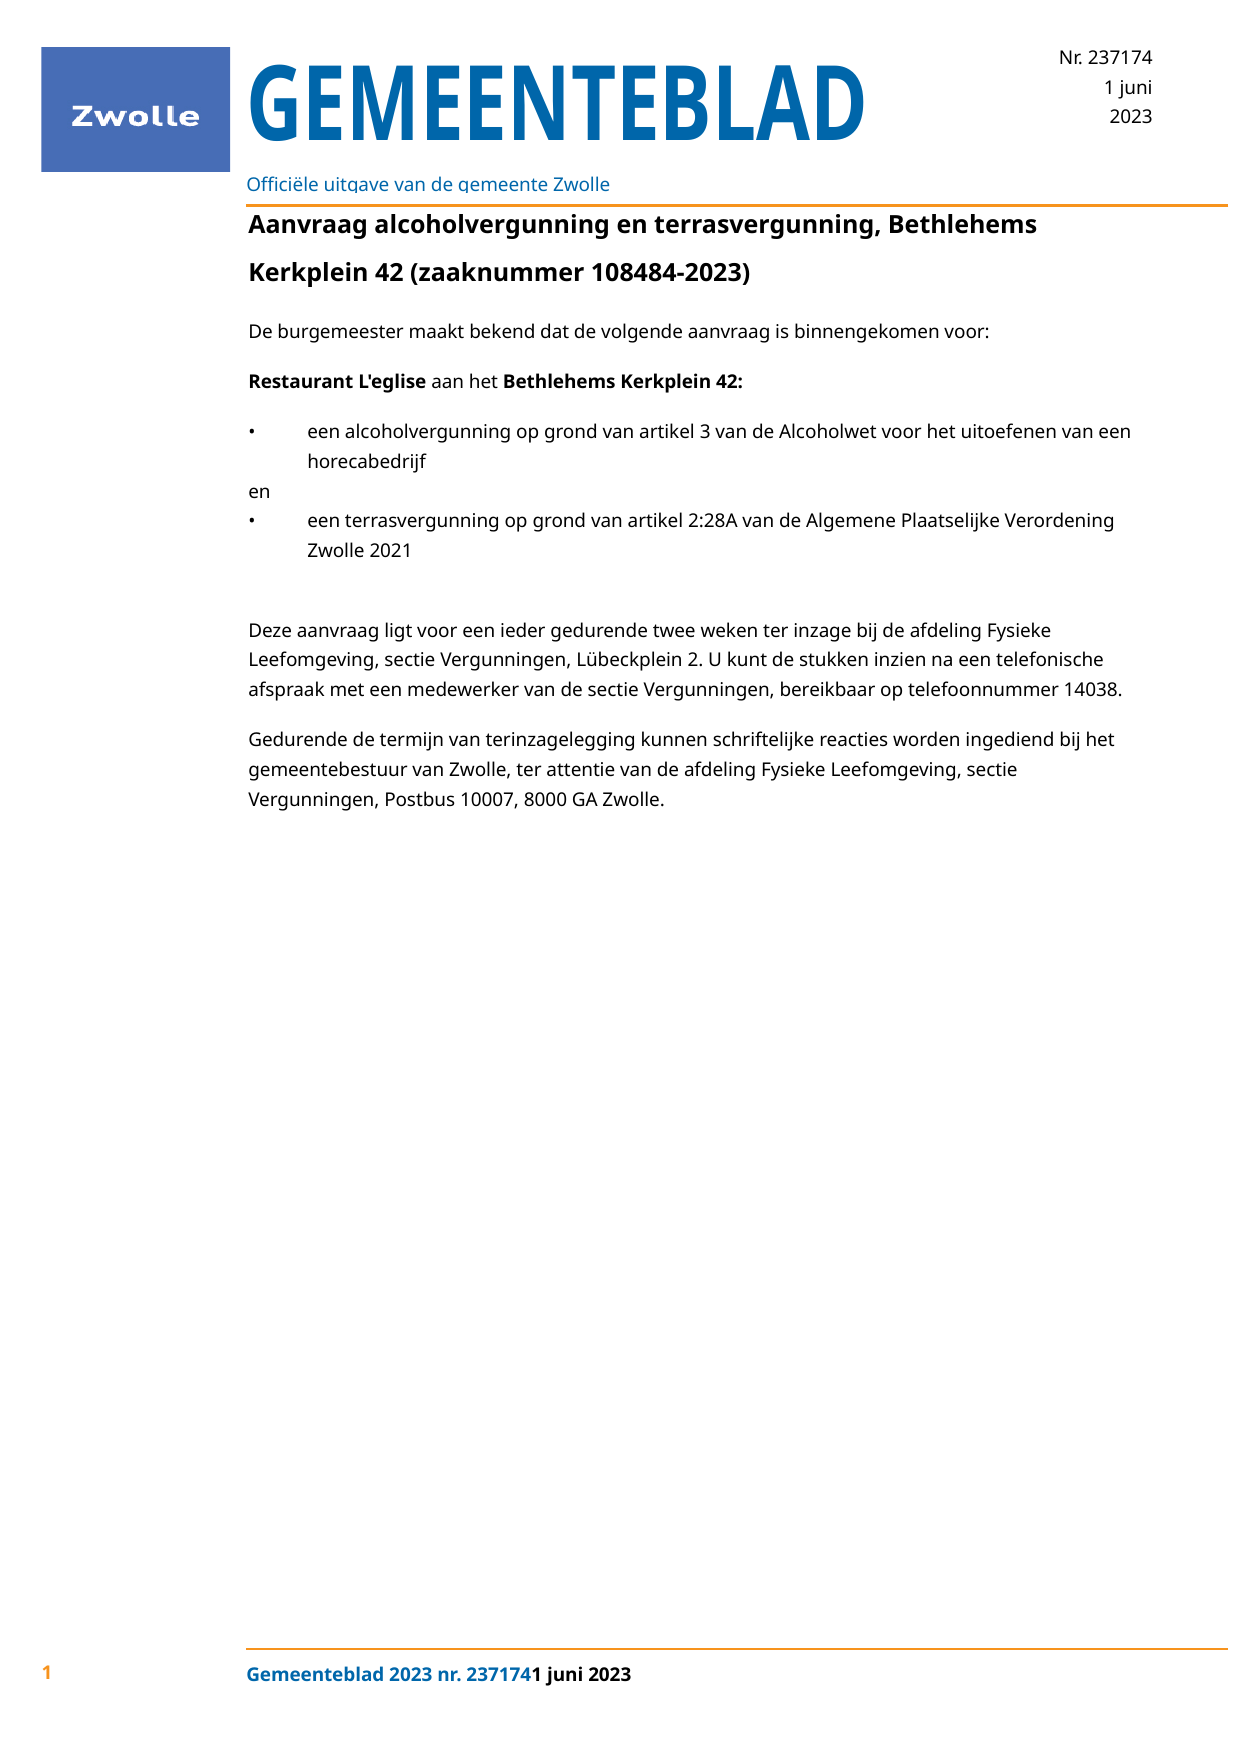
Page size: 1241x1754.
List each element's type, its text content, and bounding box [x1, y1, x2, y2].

text Aanvraag alcoholvergunning en terrasvergunning, Bethlehems Kerkplein 42 (zaaknummer 108484-2023) [248, 207, 1152, 288]
text Restaurant L'eglise aan het Bethlehems Kerkplein 42: [248, 368, 1152, 394]
text Gedurende de termijn van terinzagelegging kunnen schriftelijke reacties worden ingediend bij het gemeentebestuur van Zwolle, ter attentie van de afdeling Fysieke Leefomgeving, sectie Vergunningen, Postbus 10007, 8000 GA Zwolle. [248, 727, 1152, 812]
picture [41, 47, 231, 172]
text Deze aanvraag ligt voor een ieder gedurende twee weken ter inzage bij de afdeling Fysieke Leefomgeving, sectie Vergunningen, Lübeckplein 2. U kunt de stukken inzien na een telefonische afspraak met een medewerker van de sectie Vergunningen, bereikbaar op telefoonnummer 14038. [248, 617, 1152, 702]
list een terrasvergunning op grond van artikel 2:28A van de Algemene Plaatselijke Verordening Zwolle 2021 [248, 507, 1152, 563]
text De burgemeester maakt bekend dat de volgende aanvraag is binnengekomen voor: [248, 318, 1152, 344]
list een alcoholvergunning op grond van artikel 3 van de Alcoholwet voor het uitoefenen van een horecabedrijf [248, 419, 1152, 474]
